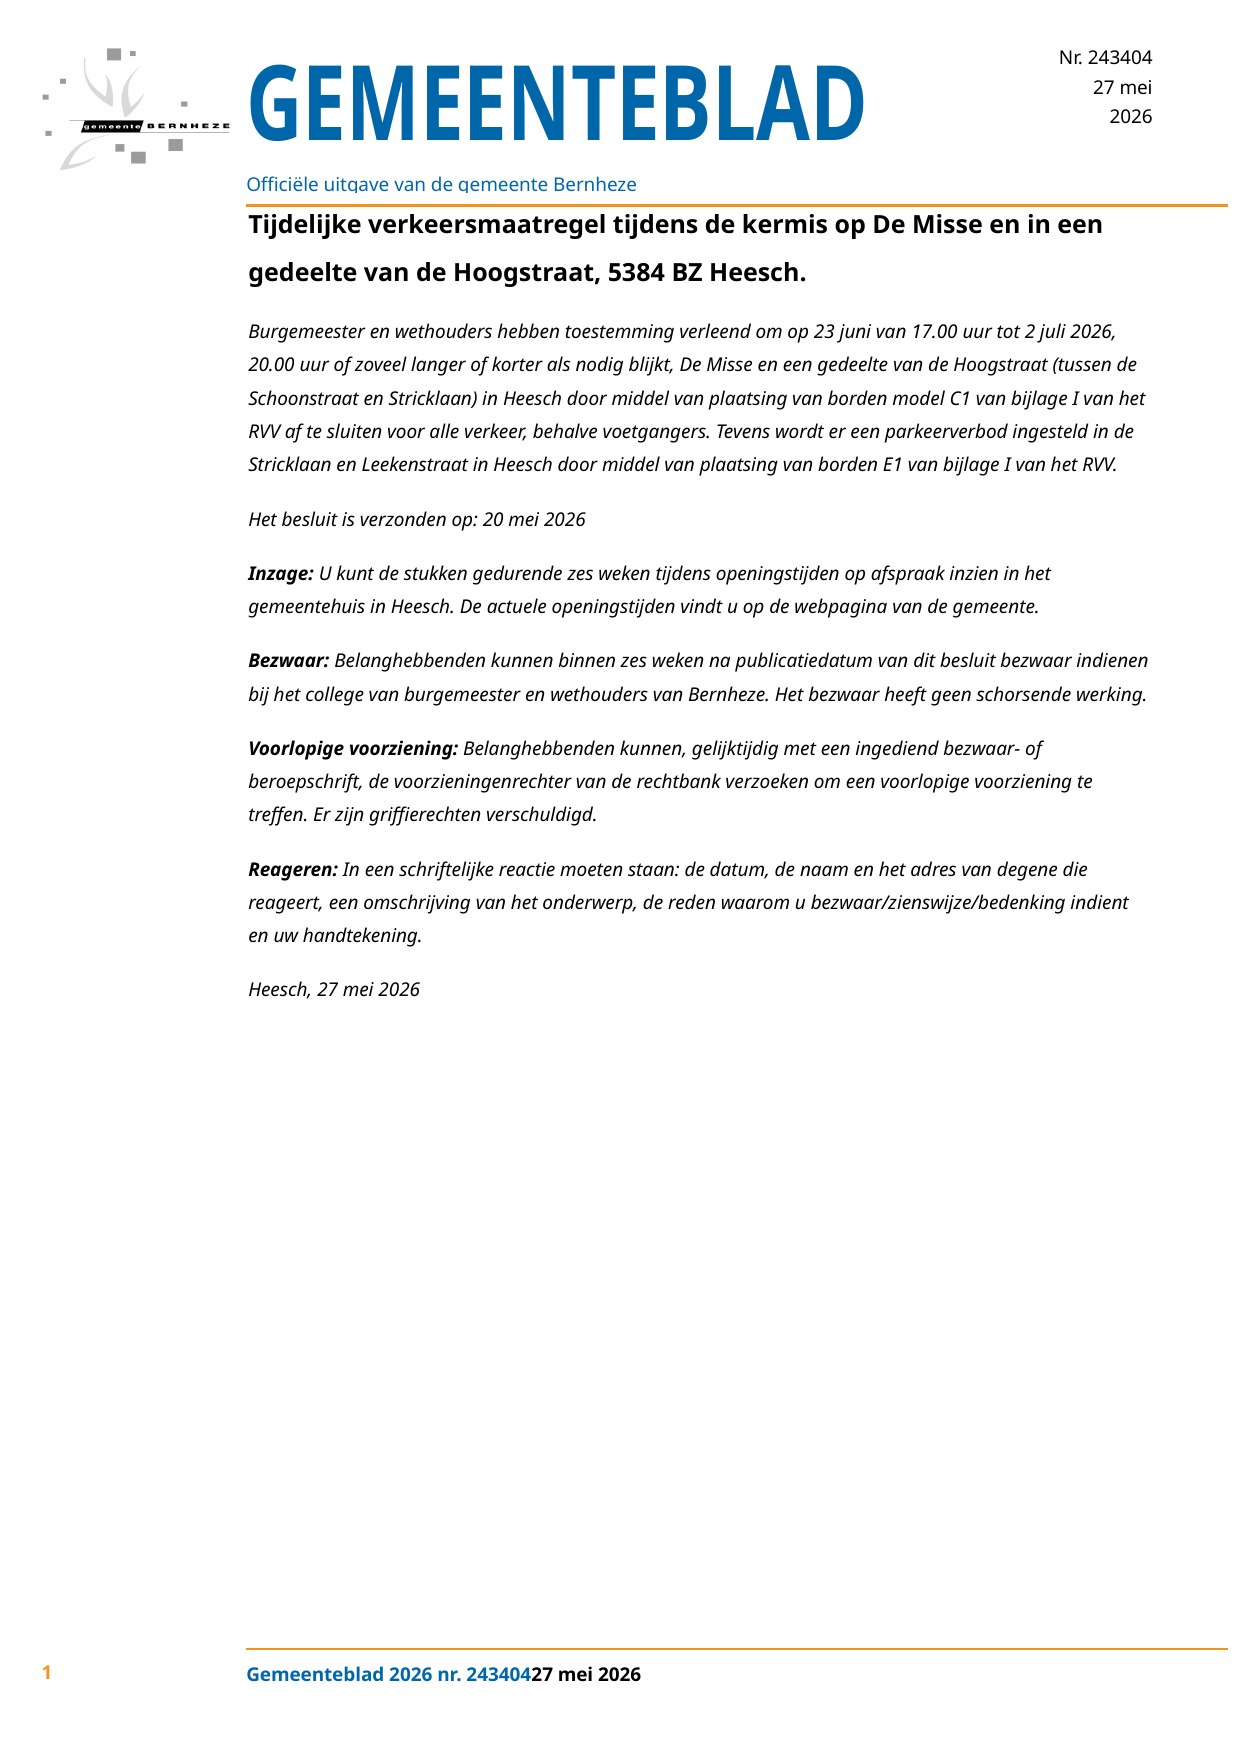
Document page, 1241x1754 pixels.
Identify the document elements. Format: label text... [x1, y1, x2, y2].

text Inzage: U kunt de stukken gedurende zes weken tijdens openingstijden op afspraak inzien in het gemeentehuis in Heesch. De actuele openingstijden vindt u op de webpagina van de gemeente. [248, 560, 1152, 619]
text Het besluit is verzonden op: 20 mei 2026 [248, 506, 1152, 531]
picture [41, 47, 231, 172]
text Bezwaar: Belanghebbenden kunnen binnen zes weken na publicatiedatum van dit besluit bezwaar indienen bij het college van burgemeester en wethouders van Bernheze. Het bezwaar heeft geen schorsende werking. [248, 647, 1152, 706]
text Reageren: In een schriftelijke reactie moeten staan: de datum, de naam en het adres van degene die reageert, een omschrijving van het onderwerp, de reden waarom u bezwaar/zienswijze/bedenking indient en uw handtekening. [248, 856, 1152, 948]
text Tijdelijke verkeersmaatregel tijdens de kermis op De Misse en in een gedeelte van de Hoogstraat, 5384 BZ Heesch. [248, 207, 1152, 288]
text Voorlopige voorziening: Belanghebbenden kunnen, gelijktijdig met een ingediend bezwaar- of beroepschrift, de voorzieningenrechter van de rechtbank verzoeken om een voorlopige voorziening te treffen. Er zijn griffierechten verschuldigd. [248, 735, 1152, 827]
text Heesch, 27 mei 2026 [248, 977, 1152, 1002]
text Burgemeester en wethouders hebben toestemming verleend om op 23 juni van 17.00 uur tot 2 juli 2026, 20.00 uur of zoveel langer of korter als nodig blijkt, De Misse en een gedeelte van de Hoogstraat (tussen de Schoonstraat en Stricklaan) in Heesch door middel van plaatsing van borden model C1 van bijlage I van het RVV af te sluiten voor alle verkeer, behalve voetgangers. Tevens wordt er een parkeerverbod ingesteld in de Stricklaan en Leekenstraat in Heesch door middel van plaatsing van borden E1 van bijlage I van het RVV. [248, 318, 1152, 477]
